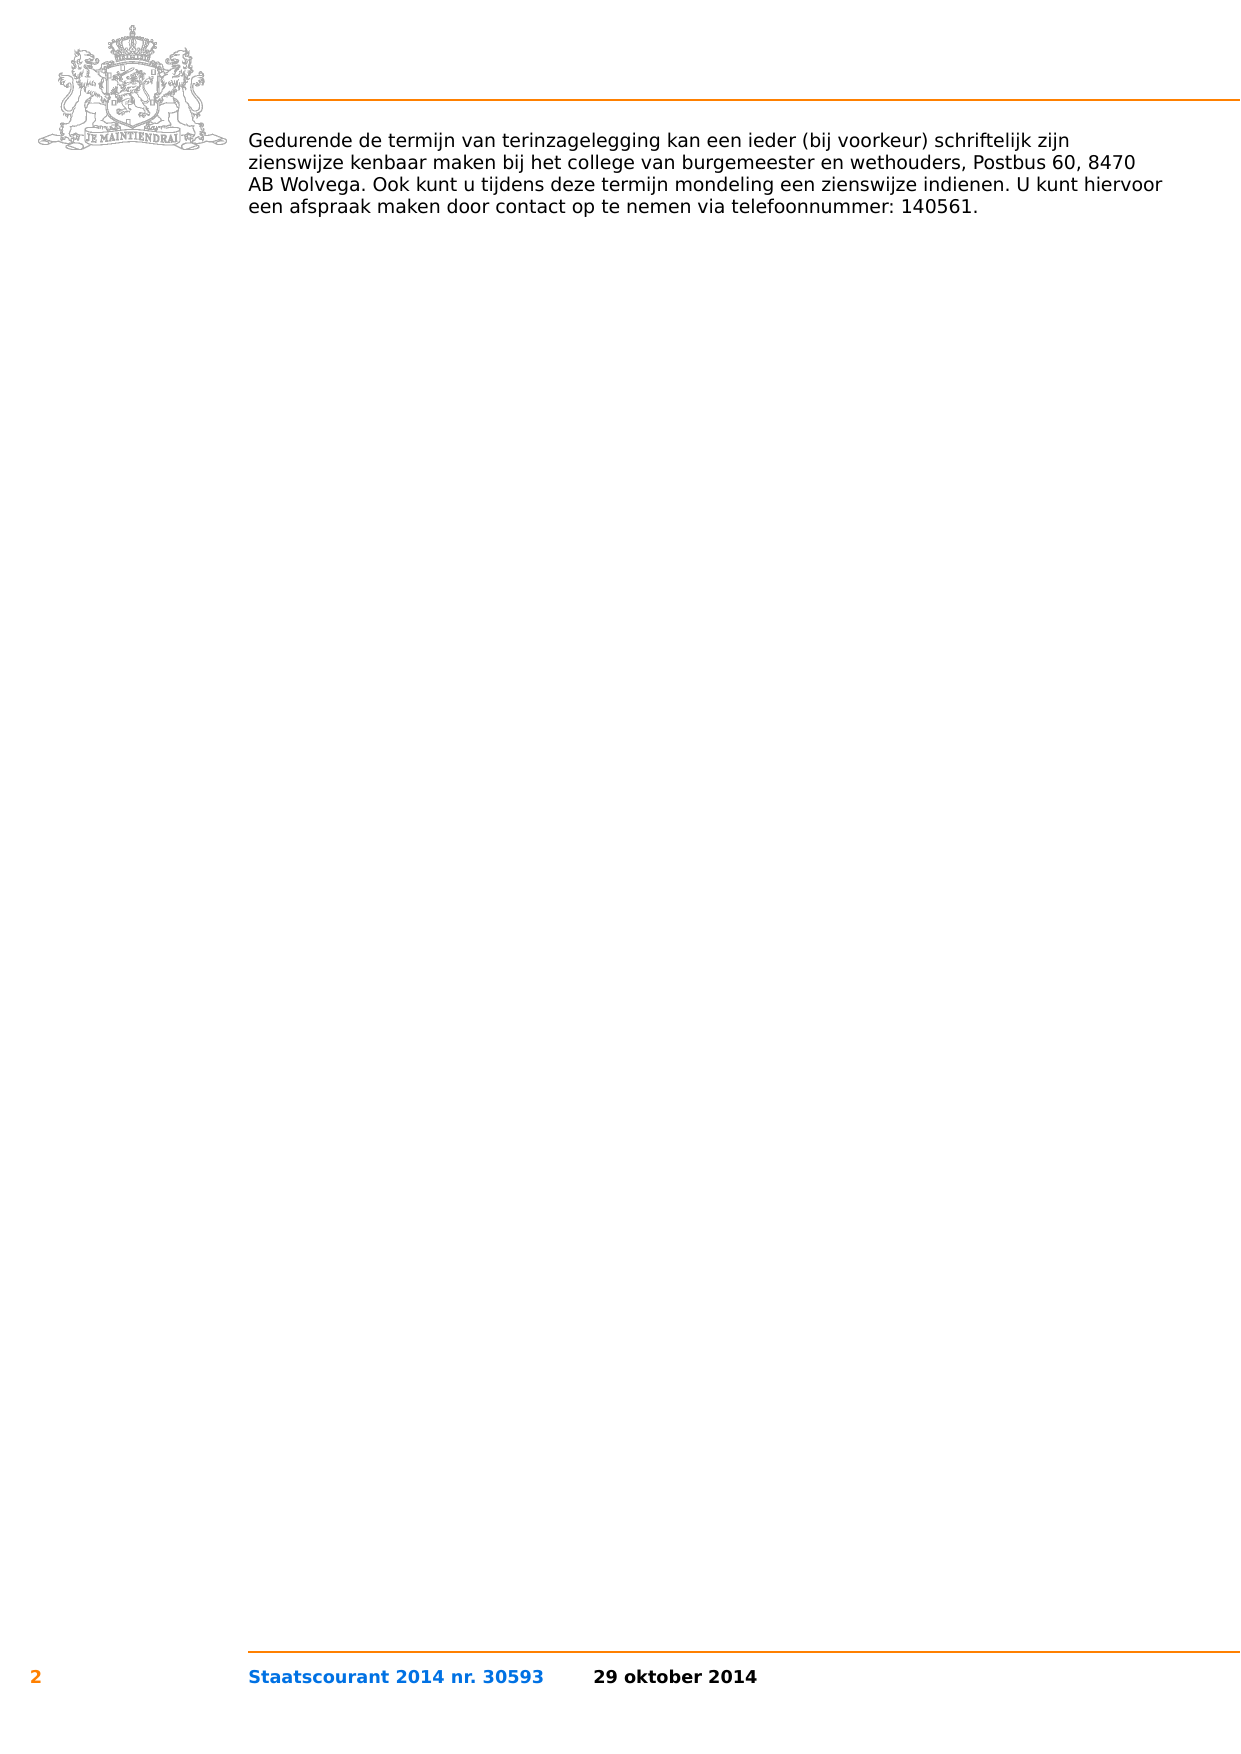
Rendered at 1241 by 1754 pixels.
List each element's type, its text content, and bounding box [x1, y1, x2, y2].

picture [38, 25, 227, 150]
text Gedurende de termijn van terinzagelegging kan een ieder (bij voorkeur) schriftelijk zijn zienswijze kenbaar maken bij het college van burgemeester en wethouders, Postbus 60, 8470 AB Wolvega. Ook kunt u tijdens deze termijn mondeling een zienswijze indienen. U kunt hiervoor een afspraak maken door contact op te nemen via telefoonnummer: 140561. [248, 130, 1163, 218]
